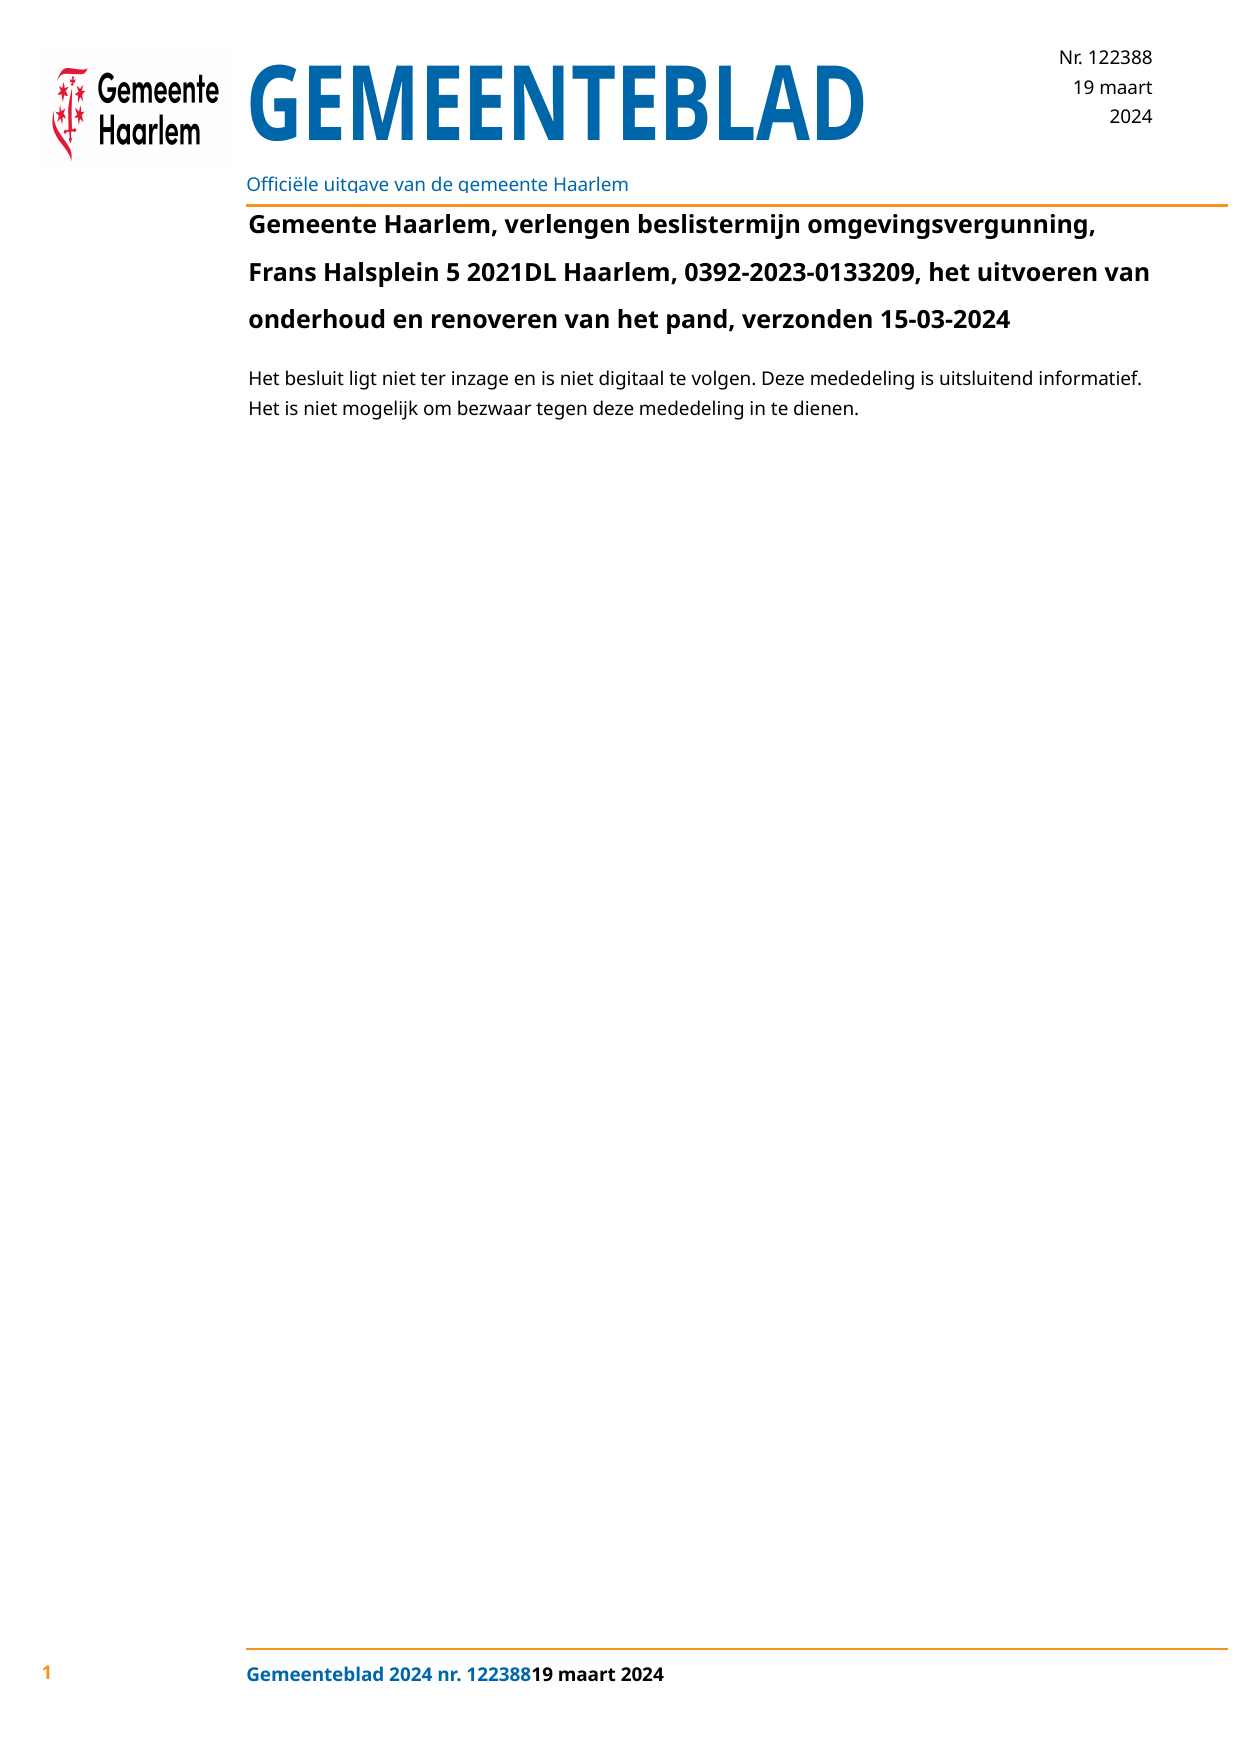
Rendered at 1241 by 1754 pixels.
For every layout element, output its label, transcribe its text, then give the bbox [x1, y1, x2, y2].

text Gemeente Haarlem, verlengen beslistermijn omgevingsvergunning, Frans Halsplein 5 2021DL Haarlem, 0392-2023-0133209, het uitvoeren van onderhoud en renoveren van het pand, verzonden 15-03-2024 [248, 207, 1152, 336]
text Het besluit ligt niet ter inzage en is niet digitaal te volgen. Deze mededeling is uitsluitend informatief. Het is niet mogelijk om bezwaar tegen deze mededeling in te dienen. [248, 366, 1152, 421]
picture [41, 47, 231, 172]
